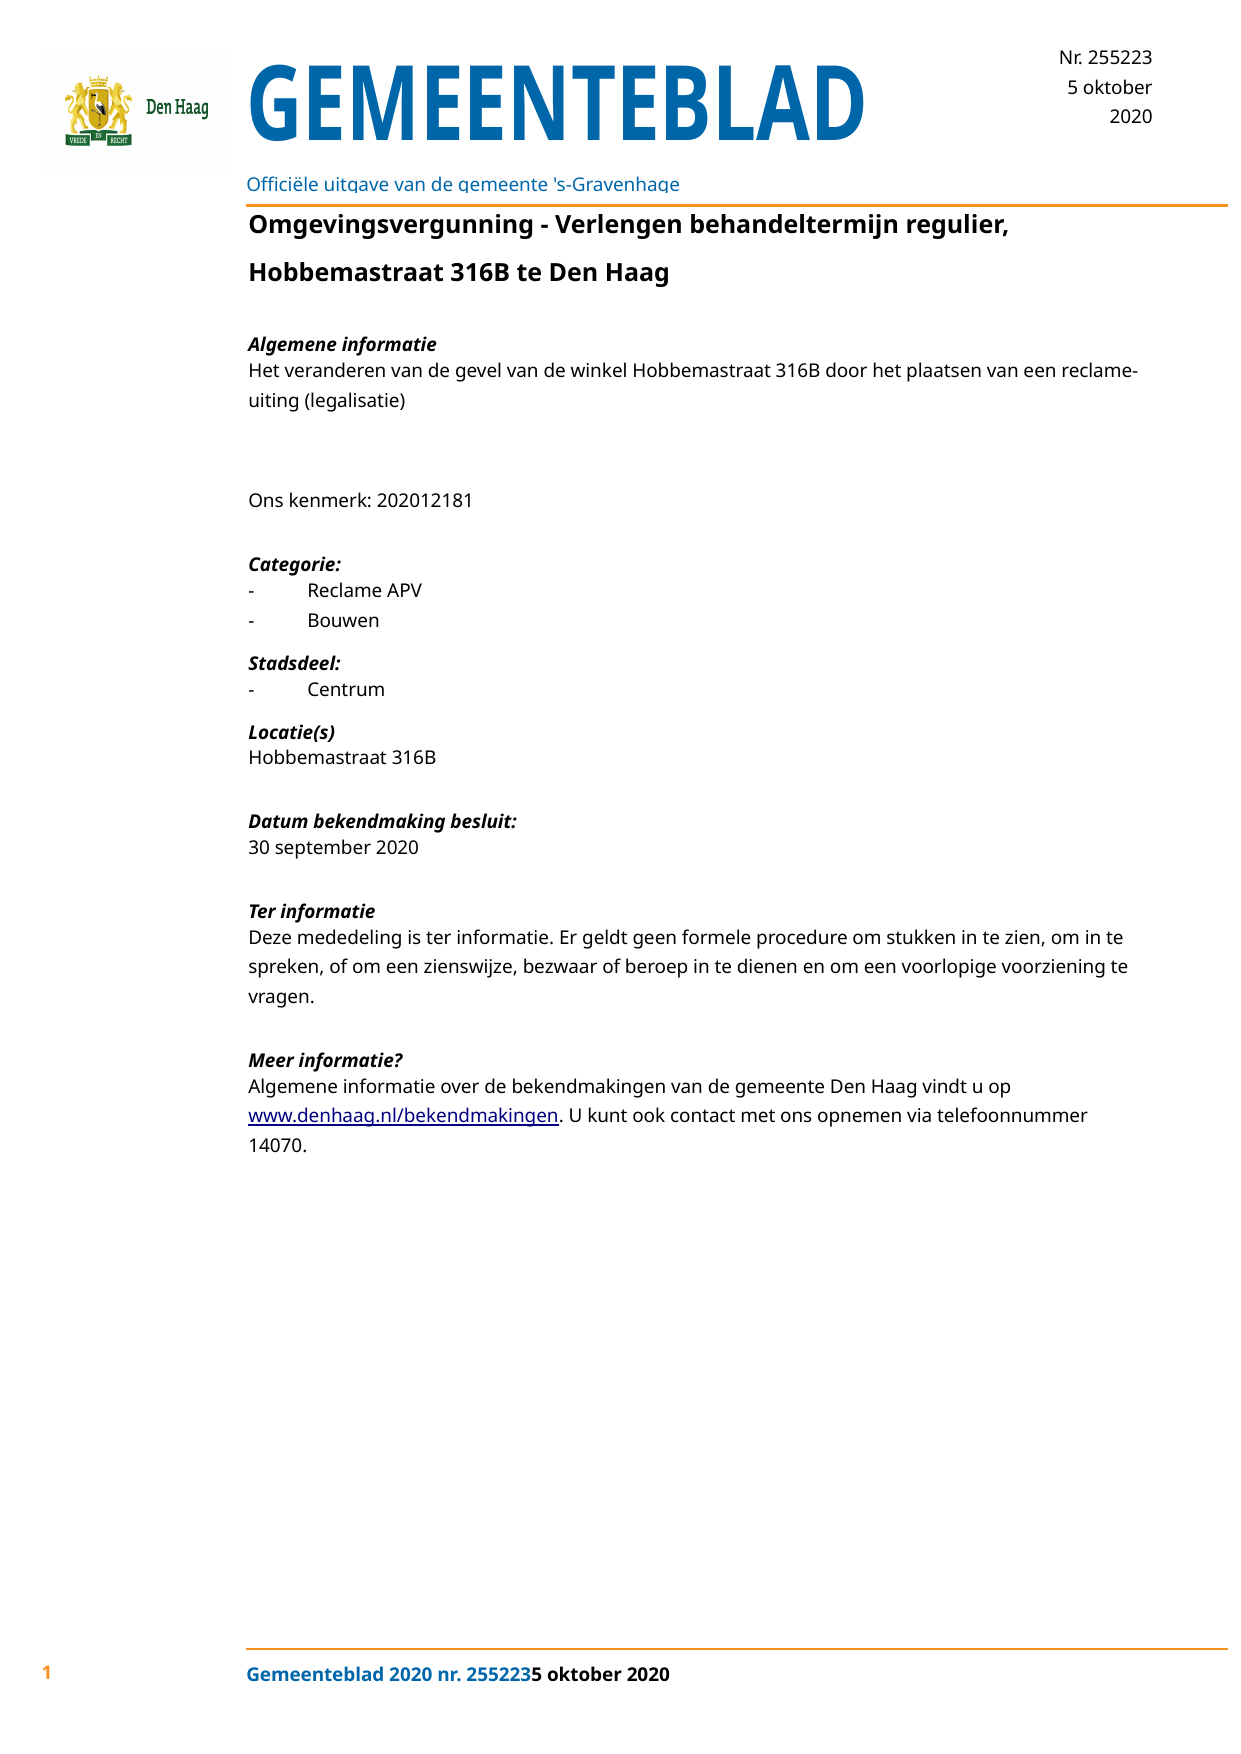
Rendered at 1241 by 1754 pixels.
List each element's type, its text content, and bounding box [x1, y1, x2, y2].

text Het veranderen van de gevel van de winkel Hobbemastraat 316B door het plaatsen van een reclame-uiting (legalisatie) [248, 357, 1152, 412]
list Reclame APV [248, 577, 1152, 603]
text Datum bekendmaking besluit: [248, 808, 1152, 834]
text Meer informatie? [248, 1047, 1152, 1073]
text Hobbemastraat 316B [248, 744, 1152, 770]
list Bouwen [248, 607, 1152, 633]
text Ter informatie [248, 898, 1152, 924]
text Algemene informatie [248, 331, 1152, 357]
text 30 september 2020 [248, 834, 1152, 860]
text Locatie(s) [248, 719, 1152, 744]
text Categorie: [248, 552, 1152, 577]
list Centrum [248, 676, 1152, 701]
text Algemene informatie over de bekendmakingen van de gemeente Den Haag vindt u op www.denhaag.nl/bekendmakingen. U kunt ook contact met ons opnemen via telefoonnummer 14070. [248, 1073, 1152, 1158]
text Omgevingsvergunning - Verlengen behandeltermijn regulier, Hobbemastraat 316B te Den Haag [248, 207, 1152, 288]
text Ons kenmerk: 202012181 [248, 488, 1152, 513]
text Stadsdeel: [248, 650, 1152, 676]
text Deze mededeling is ter informatie. Er geldt geen formele procedure om stukken in te zien, om in te spreken, of om een zienswijze, bezwaar of beroep in te dienen en om een voorlopige voorziening te vragen. [248, 924, 1152, 1009]
picture [41, 47, 231, 172]
